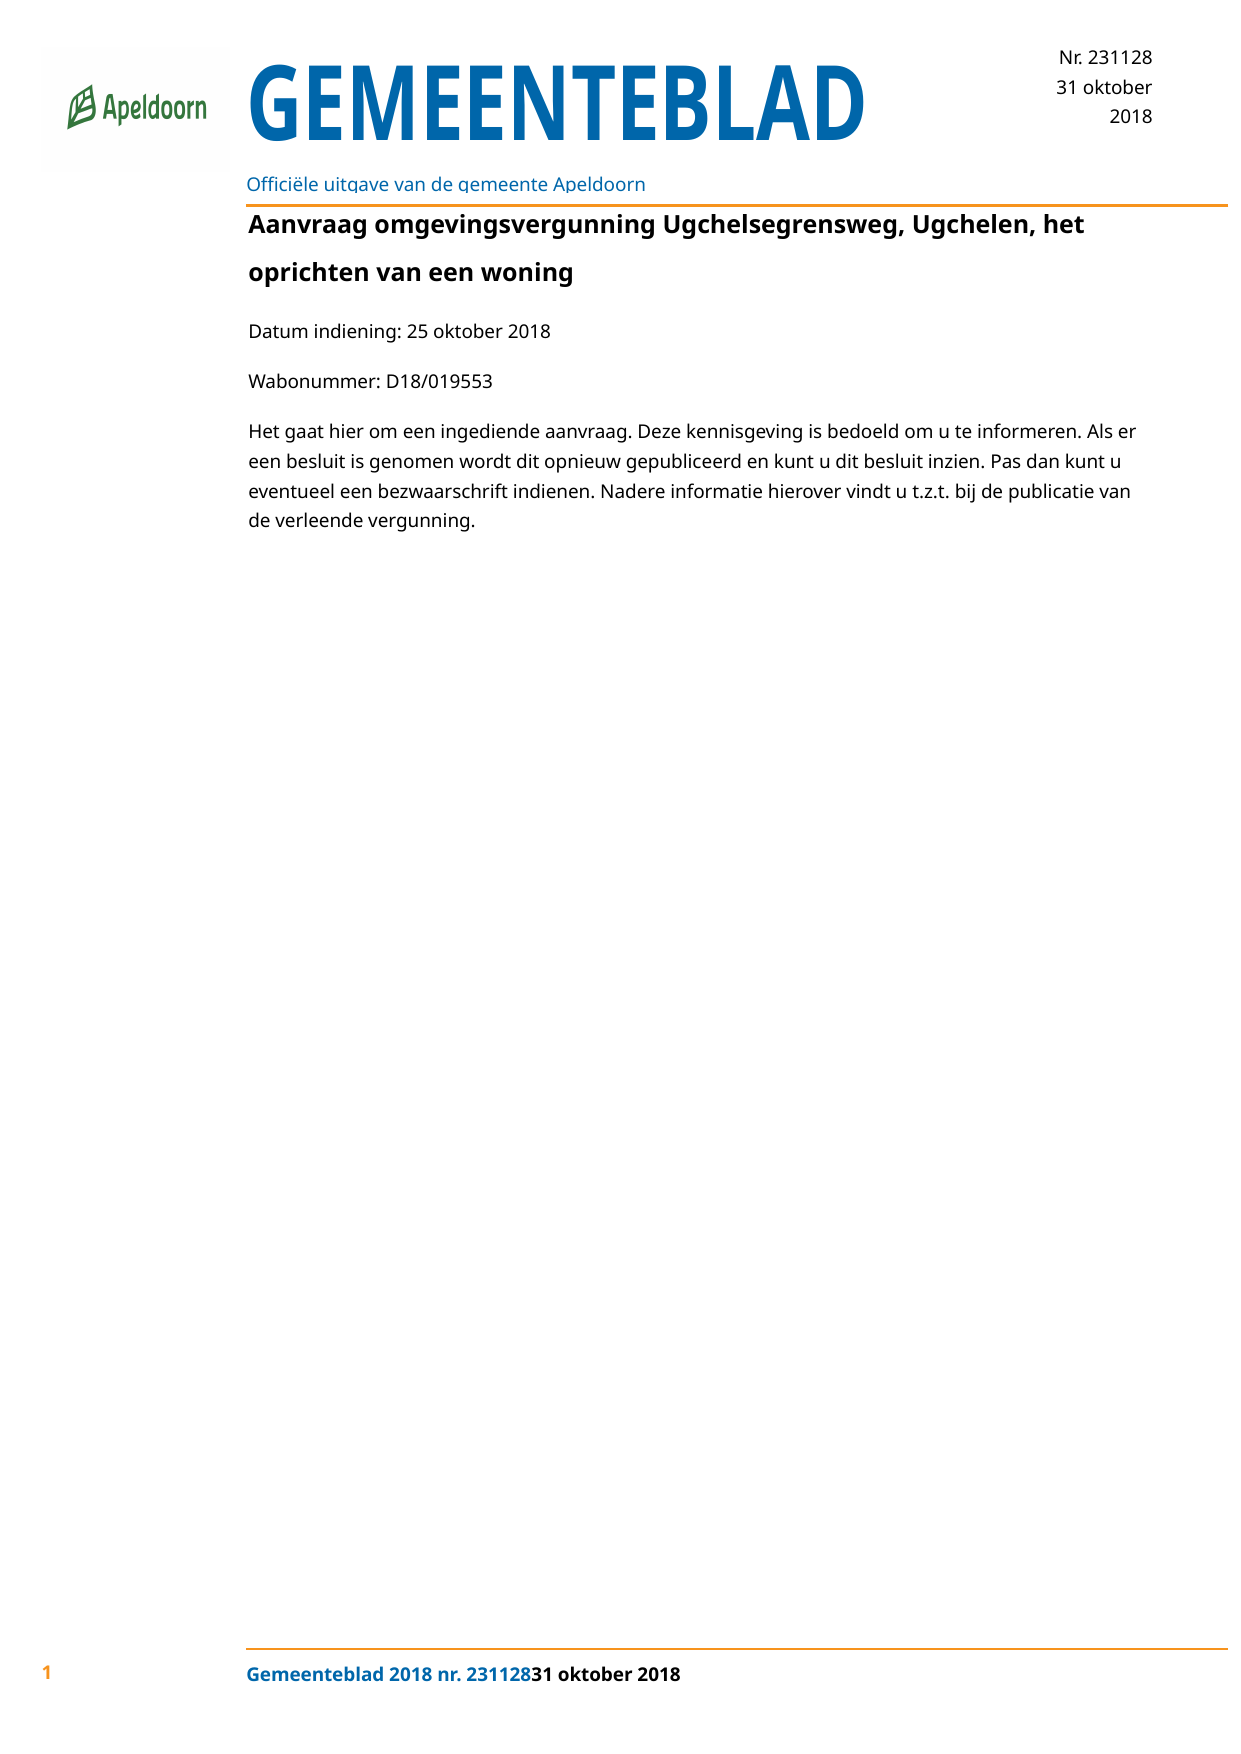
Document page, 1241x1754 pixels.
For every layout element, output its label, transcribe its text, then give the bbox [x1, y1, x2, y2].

picture [41, 47, 231, 172]
text Het gaat hier om een ingediende aanvraag. Deze kennisgeving is bedoeld om u te informeren. Als er een besluit is genomen wordt dit opnieuw gepubliceerd en kunt u dit besluit inzien. Pas dan kunt u eventueel een bezwaarschrift indienen. Nadere informatie hierover vindt u t.z.t. bij de publicatie van de verleende vergunning. [248, 419, 1152, 533]
text Aanvraag omgevingsvergunning Ugchelsegrensweg, Ugchelen, het oprichten van een woning [248, 207, 1152, 288]
text Wabonummer: D18/019553 [248, 368, 1152, 394]
text Datum indiening: 25 oktober 2018 [248, 318, 1152, 344]
